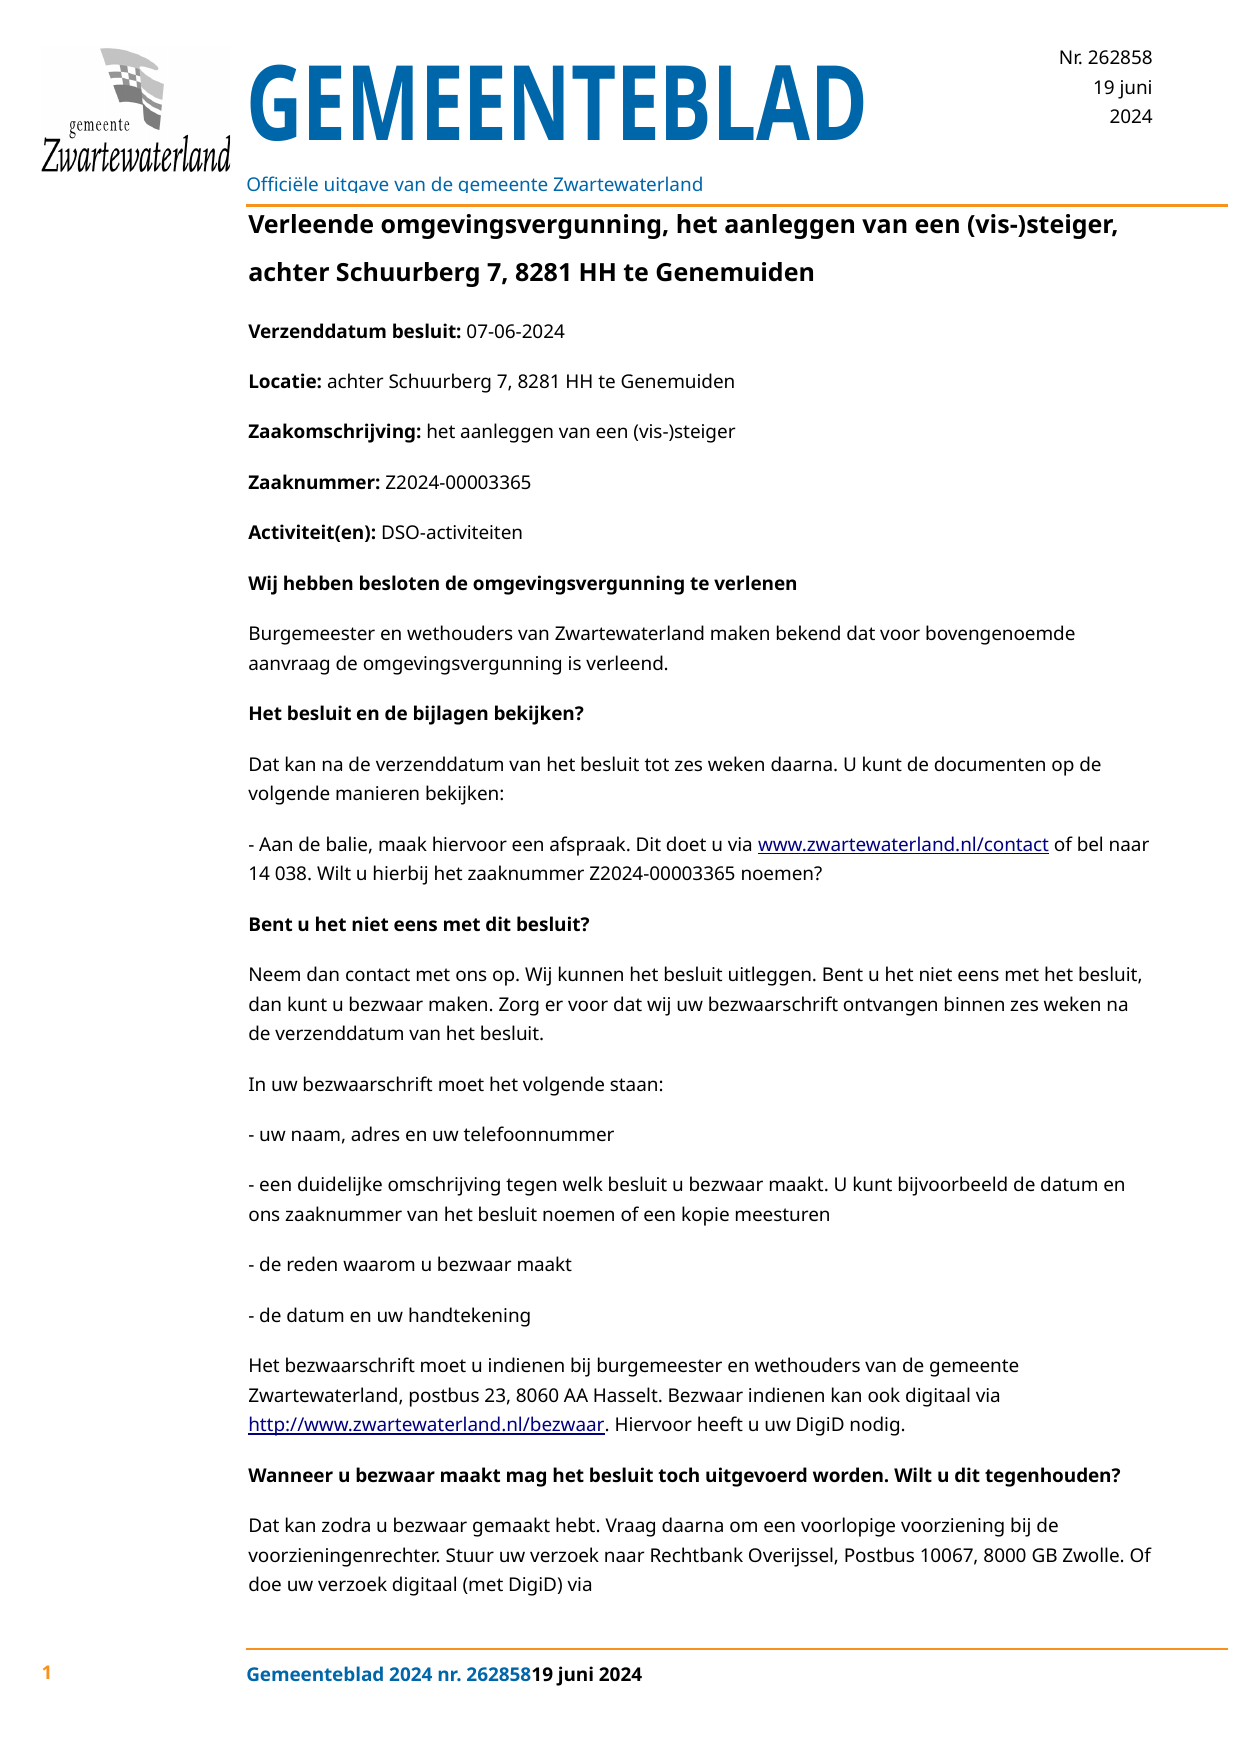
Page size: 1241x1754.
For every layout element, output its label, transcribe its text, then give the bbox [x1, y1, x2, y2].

text - de datum en uw handtekening [248, 1302, 1152, 1328]
text Dat kan zodra u bezwaar gemaakt hebt. Vraag daarna om een voorlopige voorziening bij de voorzieningenrechter. Stuur uw verzoek naar Rechtbank Overijssel, Postbus 10067, 8000 GB Zwolle. Of doe uw verzoek digitaal (met DigiD) via [248, 1512, 1152, 1597]
text Neem dan contact met ons op. Wij kunnen het besluit uitleggen. Bent u het niet eens met het besluit, dan kunt u bezwaar maken. Zorg er voor dat wij uw bezwaarschrift ontvangen binnen zes weken na de verzenddatum van het besluit. [248, 961, 1152, 1046]
text Activiteit(en): DSO-activiteiten [248, 519, 1152, 545]
text - Aan de balie, maak hiervoor een afspraak. Dit doet u via www.zwartewaterland.nl/contact of bel naar 14 038. Wilt u hierbij het zaaknummer Z2024-00003365 noemen? [248, 831, 1152, 886]
text Locatie: achter Schuurberg 7, 8281 HH te Genemuiden [248, 368, 1152, 394]
text Verleende omgevingsvergunning, het aanleggen van een (vis-)steiger, achter Schuurberg 7, 8281 HH te Genemuiden [248, 207, 1152, 288]
text Zaaknummer: Z2024-00003365 [248, 469, 1152, 495]
text Burgemeester en wethouders van Zwartewaterland maken bekend dat voor bovengenoemde aanvraag de omgevingsvergunning is verleend. [248, 620, 1152, 676]
text Wanneer u bezwaar maakt mag het besluit toch uitgevoerd worden. Wilt u dit tegenhouden? [248, 1462, 1152, 1488]
text Het bezwaarschrift moet u indienen bij burgemeester en wethouders van de gemeente Zwartewaterland, postbus 23, 8060 AA Hasselt. Bezwaar indienen kan ook digitaal via http://www.zwartewaterland.nl/bezwaar. Hiervoor heeft u uw DigiD nodig. [248, 1352, 1152, 1437]
picture [41, 47, 231, 172]
text - de reden waarom u bezwaar maakt [248, 1252, 1152, 1277]
text - uw naam, adres en uw telefoonnummer [248, 1121, 1152, 1147]
text Bent u het niet eens met dit besluit? [248, 911, 1152, 937]
text Het besluit en de bijlagen bekijken? [248, 700, 1152, 726]
text In uw bezwaarschrift moet het volgende staan: [248, 1071, 1152, 1097]
text Verzenddatum besluit: 07-06-2024 [248, 318, 1152, 344]
text Wij hebben besloten de omgevingsvergunning te verlenen [248, 570, 1152, 596]
text - een duidelijke omschrijving tegen welk besluit u bezwaar maakt. U kunt bijvoorbeeld de datum en ons zaaknummer van het besluit noemen of een kopie meesturen [248, 1172, 1152, 1227]
text Zaakomschrijving: het aanleggen van een (vis-)steiger [248, 419, 1152, 444]
text Dat kan na de verzenddatum van het besluit tot zes weken daarna. U kunt de documenten op de volgende manieren bekijken: [248, 751, 1152, 806]
